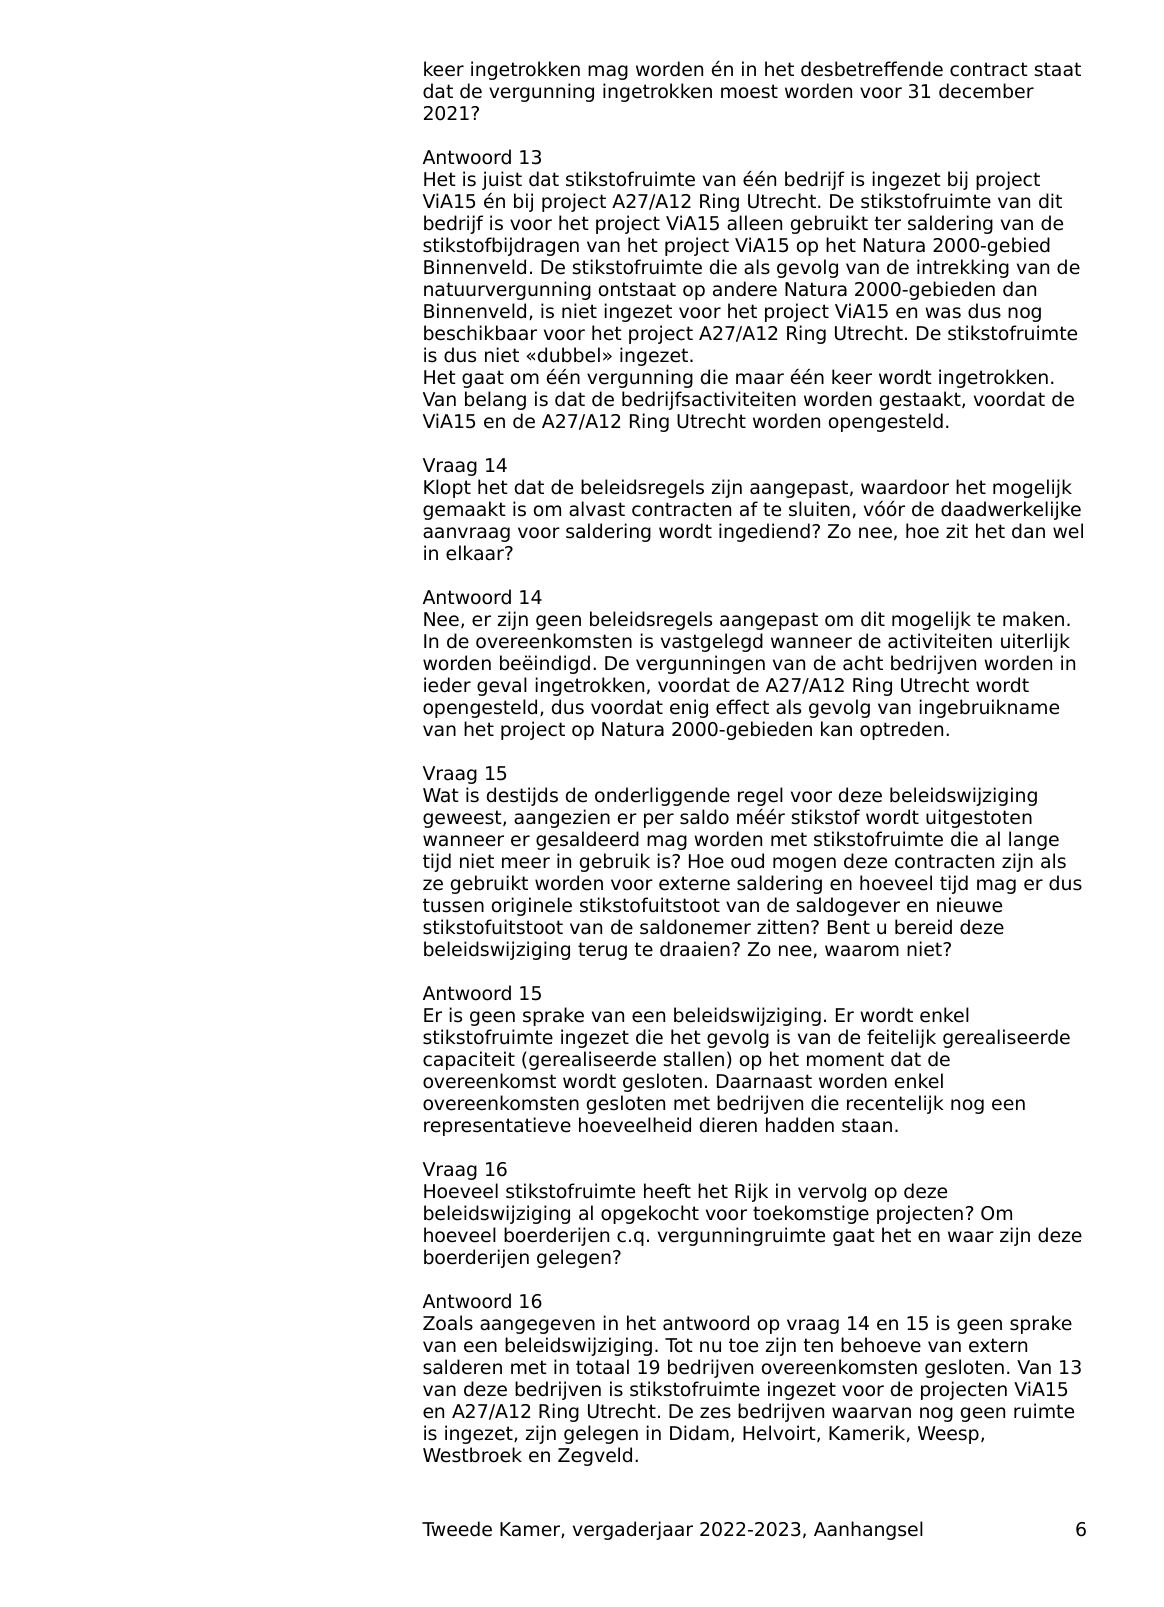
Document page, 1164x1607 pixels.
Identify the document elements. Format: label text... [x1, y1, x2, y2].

text Antwoord 16 [422, 1291, 1087, 1313]
text Vraag 16 [422, 1159, 1087, 1181]
text Het gaat om één vergunning die maar één keer wordt ingetrokken. Van belang is dat de bedrijfsactiviteiten worden gestaakt, voordat de ViA15 en de A27/A12 Ring Utrecht worden opengesteld. [422, 367, 1087, 433]
text Vraag 14 [422, 455, 1087, 477]
text Antwoord 15 [422, 983, 1087, 1005]
text Wat is destijds de onderliggende regel voor deze beleidswijziging geweest, aangezien er per saldo méér stikstof wordt uitgestoten wanneer er gesaldeerd mag worden met stikstofruimte die al lange tijd niet meer in gebruik is? Hoe oud mogen deze contracten zijn als ze gebruikt worden voor externe saldering en hoeveel tijd mag er dus tussen originele stikstofuitstoot van de saldogever en nieuwe stikstofuitstoot van de saldonemer zitten? Bent u bereid deze beleidswijziging terug te draaien? Zo nee, waarom niet? [422, 785, 1087, 961]
text Vraag 15 [422, 763, 1087, 785]
text Antwoord 13 [422, 147, 1087, 169]
text Nee, er zijn geen beleidsregels aangepast om dit mogelijk te maken. [422, 609, 1087, 631]
text Klopt het dat de beleidsregels zijn aangepast, waardoor het mogelijk gemaakt is om alvast contracten af te sluiten, vóór de daadwerkelijke aanvraag voor saldering wordt ingediend? Zo nee, hoe zit het dan wel in elkaar? [422, 477, 1087, 565]
text Antwoord 14 [422, 587, 1087, 609]
text keer ingetrokken mag worden én in het desbetreffende contract staat dat de vergunning ingetrokken moest worden voor 31 december 2021? [422, 59, 1087, 125]
text Er is geen sprake van een beleidswijziging. Er wordt enkel stikstofruimte ingezet die het gevolg is van de feitelijk gerealiseerde capaciteit (gerealiseerde stallen) op het moment dat de overeenkomst wordt gesloten. Daarnaast worden enkel overeenkomsten gesloten met bedrijven die recentelijk nog een representatieve hoeveelheid dieren hadden staan. [422, 1005, 1087, 1137]
text Zoals aangegeven in het antwoord op vraag 14 en 15 is geen sprake van een beleidswijziging. Tot nu toe zijn ten behoeve van extern salderen met in totaal 19 bedrijven overeenkomsten gesloten. Van 13 van deze bedrijven is stikstofruimte ingezet voor de projecten ViA15 en A27/A12 Ring Utrecht. De zes bedrijven waarvan nog geen ruimte is ingezet, zijn gelegen in Didam, Helvoirt, Kamerik, Weesp, Westbroek en Zegveld. [422, 1313, 1087, 1467]
text Het is juist dat stikstofruimte van één bedrijf is ingezet bij project ViA15 én bij project A27/A12 Ring Utrecht. De stikstofruimte van dit bedrijf is voor het project ViA15 alleen gebruikt ter saldering van de stikstofbijdragen van het project ViA15 op het Natura 2000-gebied Binnenveld. De stikstofruimte die als gevolg van de intrekking van de natuurvergunning ontstaat op andere Natura 2000-gebieden dan Binnenveld, is niet ingezet voor het project ViA15 en was dus nog beschikbaar voor het project A27/A12 Ring Utrecht. De stikstofruimte is dus niet «dubbel» ingezet. [422, 169, 1087, 367]
text In de overeenkomsten is vastgelegd wanneer de activiteiten uiterlijk worden beëindigd. De vergunningen van de acht bedrijven worden in ieder geval ingetrokken, voordat de A27/A12 Ring Utrecht wordt opengesteld, dus voordat enig effect als gevolg van ingebruikname van het project op Natura 2000-gebieden kan optreden. [422, 631, 1087, 741]
text Hoeveel stikstofruimte heeft het Rijk in vervolg op deze beleidswijziging al opgekocht voor toekomstige projecten? Om hoeveel boerderijen c.q. vergunningruimte gaat het en waar zijn deze boerderijen gelegen? [422, 1181, 1087, 1269]
